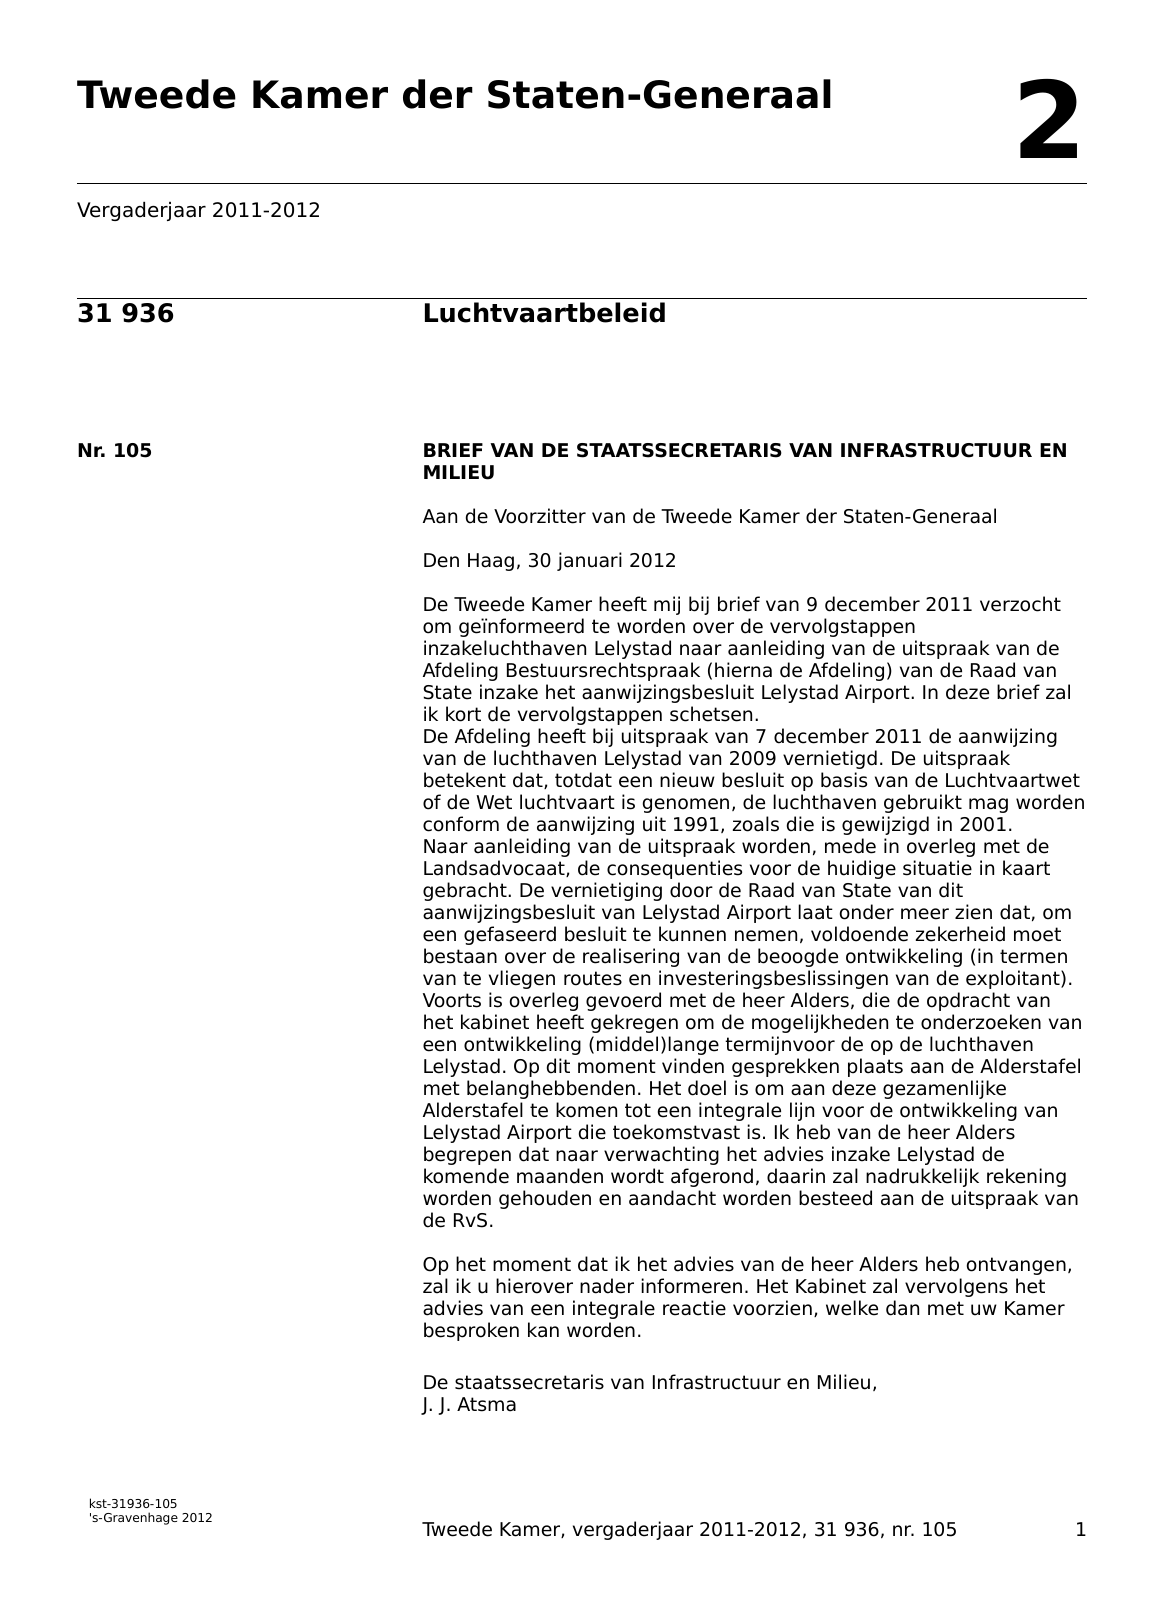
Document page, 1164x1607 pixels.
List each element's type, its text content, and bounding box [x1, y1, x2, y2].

text Op het moment dat ik het advies van de heer Alders heb ontvangen, zal ik u hierover nader informeren. Het Kabinet zal vervolgens het advies van een integrale reactie voorzien, welke dan met uw Kamer besproken kan worden. [422, 1254, 1087, 1342]
table_header 2 [886, 59, 1087, 183]
text De Tweede Kamer heeft mij bij brief van 9 december 2011 verzocht om geïnformeerd te worden over de vervolgstappen inzakeluchthaven Lelystad naar aanleiding van de uitspraak van de Afdeling Bestuursrechtspraak (hierna de Afdeling) van de Raad van State inzake het aanwijzingsbesluit Lelystad Airport. In deze brief zal ik kort de vervolgstappen schetsen. [422, 594, 1087, 726]
table_cell Vergaderjaar 2011-2012 [77, 184, 1087, 298]
text Voorts is overleg gevoerd met de heer Alders, die de opdracht van het kabinet heeft gekregen om de mogelijkheden te onderzoeken van een ontwikkeling (middel)lange termijnvoor de op de luchthaven Lelystad. Op dit moment vinden gesprekken plaats aan de Alderstafel met belanghebbenden. Het doel is om aan deze gezamenlijke Alderstafel te komen tot een integrale lijn voor de ontwikkeling van Lelystad Airport die toekomstvast is. Ik heb van de heer Alders begrepen dat naar verwachting het advies inzake Lelystad de komende maanden wordt afgerond, daarin zal nadrukkelijk rekening worden gehouden en aandacht worden besteed aan de uitspraak van de RvS. [422, 990, 1087, 1232]
text Den Haag, 30 januari 2012 [422, 550, 1087, 572]
text 's-Gravenhage 2012 [88, 1511, 323, 1525]
table_header Tweede Kamer der Staten-Generaal [77, 59, 886, 183]
text kst-31936-105 [88, 1497, 323, 1511]
subtitle Nr. 105 BRIEF VAN DE STAATSSECRETARIS VAN INFRASTRUCTUUR EN MILIEU [77, 440, 1087, 484]
subtitle 31 936 Luchtvaartbeleid [77, 299, 1087, 329]
text Aan de Voorzitter van de Tweede Kamer der Staten-Generaal [422, 506, 1087, 528]
text De Afdeling heeft bij uitspraak van 7 december 2011 de aanwijzing van de luchthaven Lelystad van 2009 vernietigd. De uitspraak betekent dat, totdat een nieuw besluit op basis van de Luchtvaartwet of de Wet luchtvaart is genomen, de luchthaven gebruikt mag worden conform de aanwijzing uit 1991, zoals die is gewijzigd in 2001. [422, 726, 1087, 836]
text De staatssecretaris van Infrastructuur en Milieu, J. J. Atsma [422, 1372, 1087, 1416]
text Naar aanleiding van de uitspraak worden, mede in overleg met de Landsadvocaat, de consequenties voor de huidige situatie in kaart gebracht. De vernietiging door de Raad van State van dit aanwijzingsbesluit van Lelystad Airport laat onder meer zien dat, om een gefaseerd besluit te kunnen nemen, voldoende zekerheid moet bestaan over de realisering van de beoogde ontwikkeling (in termen van te vliegen routes en investeringsbeslissingen van de exploitant). [422, 836, 1087, 990]
